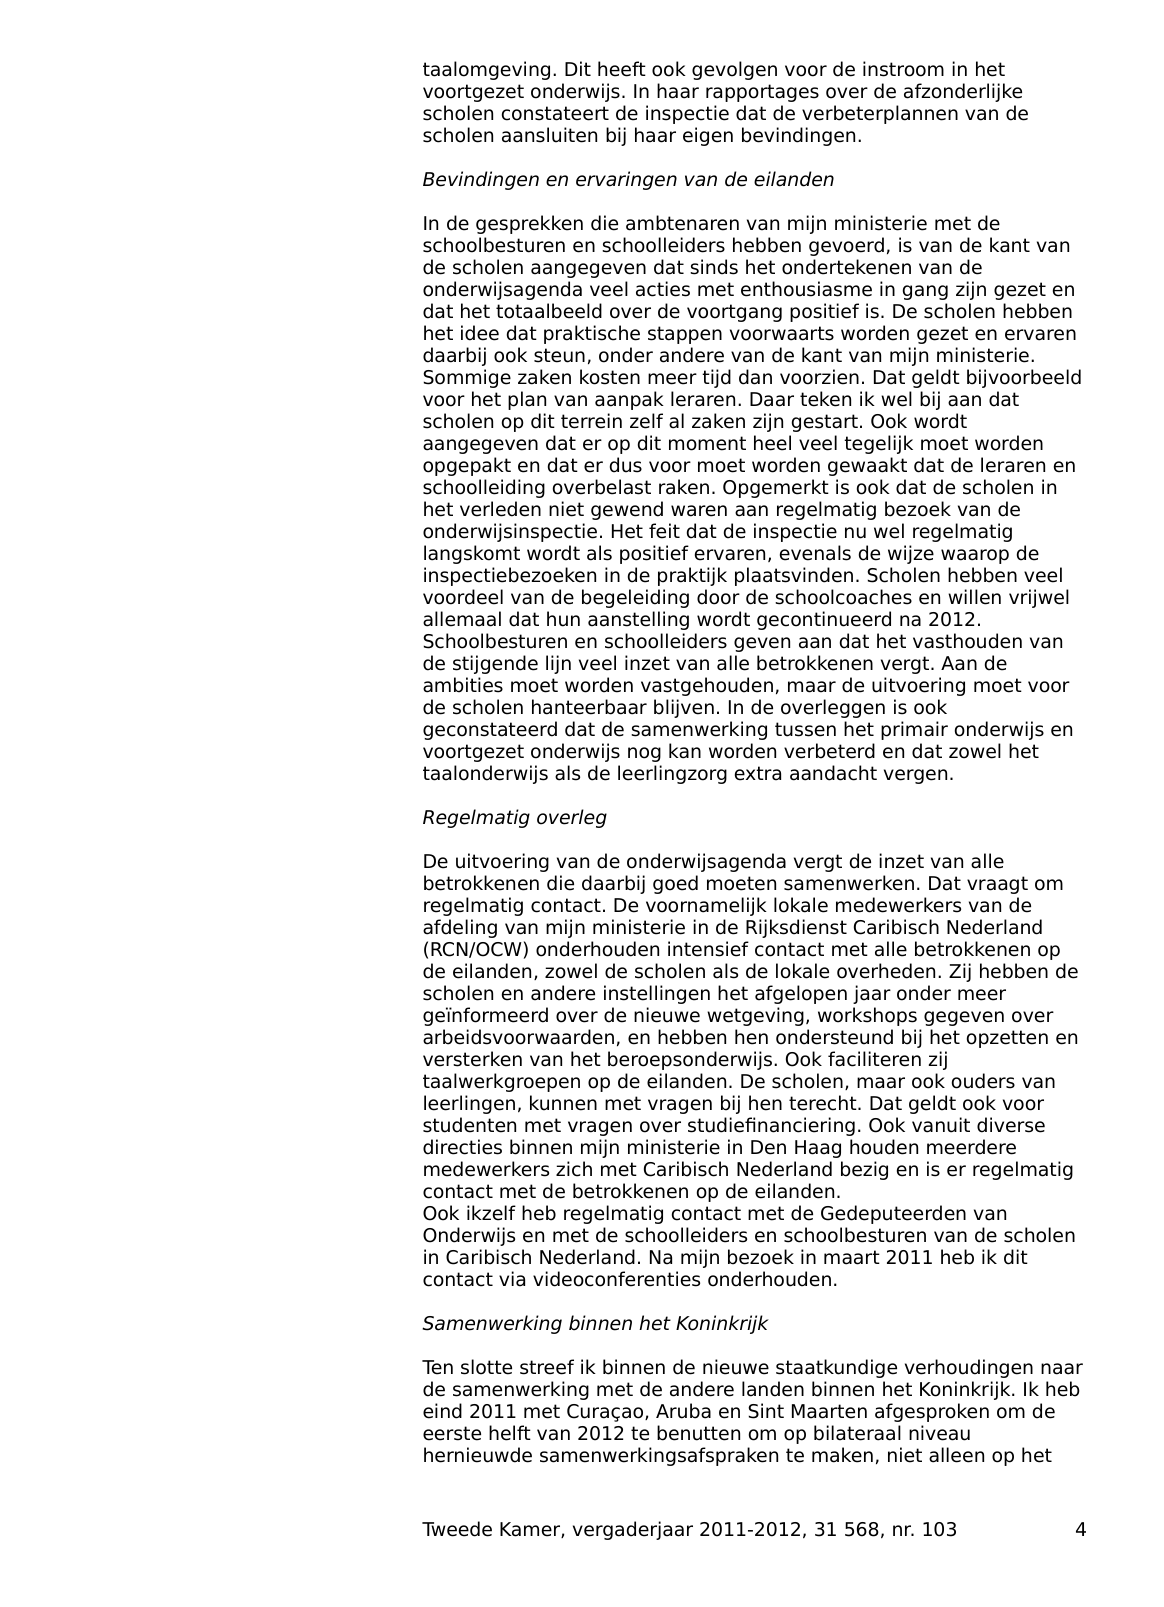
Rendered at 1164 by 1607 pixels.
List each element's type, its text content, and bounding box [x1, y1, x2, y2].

text Ook ikzelf heb regelmatig contact met de Gedeputeerden van Onderwijs en met de schoolleiders en schoolbesturen van de scholen in Caribisch Nederland. Na mijn bezoek in maart 2011 heb ik dit contact via videoconferenties onderhouden. [422, 1203, 1087, 1291]
text In de gesprekken die ambtenaren van mijn ministerie met de schoolbesturen en schoolleiders hebben gevoerd, is van de kant van de scholen aangegeven dat sinds het ondertekenen van de onderwijsagenda veel acties met enthousiasme in gang zijn gezet en dat het totaalbeeld over de voortgang positief is. De scholen hebben het idee dat praktische stappen voorwaarts worden gezet en ervaren daarbij ook steun, onder andere van de kant van mijn ministerie. Sommige zaken kosten meer tijd dan voorzien. Dat geldt bijvoorbeeld voor het plan van aanpak leraren. Daar teken ik wel bij aan dat scholen op dit terrein zelf al zaken zijn gestart. Ook wordt aangegeven dat er op dit moment heel veel tegelijk moet worden opgepakt en dat er dus voor moet worden gewaakt dat de leraren en schoolleiding overbelast raken. Opgemerkt is ook dat de scholen in het verleden niet gewend waren aan regelmatig bezoek van de onderwijsinspectie. Het feit dat de inspectie nu wel regelmatig langskomt wordt als positief ervaren, evenals de wijze waarop de inspectiebezoeken in de praktijk plaatsvinden. Scholen hebben veel voordeel van de begeleiding door de schoolcoaches en willen vrijwel allemaal dat hun aanstelling wordt gecontinueerd na 2012. Schoolbesturen en schoolleiders geven aan dat het vasthouden van de stijgende lijn veel inzet van alle betrokkenen vergt. Aan de ambities moet worden vastgehouden, maar de uitvoering moet voor de scholen hanteerbaar blijven. In de overleggen is ook geconstateerd dat de samenwerking tussen het primair onderwijs en voortgezet onderwijs nog kan worden verbeterd en dat zowel het taalonderwijs als de leerlingzorg extra aandacht vergen. [422, 213, 1087, 785]
text taalomgeving. Dit heeft ook gevolgen voor de instroom in het voortgezet onderwijs. In haar rapportages over de afzonderlijke scholen constateert de inspectie dat de verbeterplannen van de scholen aansluiten bij haar eigen bevindingen. [422, 59, 1087, 147]
subtitle Regelmatig overleg [422, 807, 1087, 829]
subtitle Samenwerking binnen het Koninkrijk [422, 1313, 1087, 1335]
subtitle Bevindingen en ervaringen van de eilanden [422, 169, 1087, 191]
text De uitvoering van de onderwijsagenda vergt de inzet van alle betrokkenen die daarbij goed moeten samenwerken. Dat vraagt om regelmatig contact. De voornamelijk lokale medewerkers van de afdeling van mijn ministerie in de Rijksdienst Caribisch Nederland (RCN/OCW) onderhouden intensief contact met alle betrokkenen op de eilanden, zowel de scholen als de lokale overheden. Zij hebben de scholen en andere instellingen het afgelopen jaar onder meer geïnformeerd over de nieuwe wetgeving, workshops gegeven over arbeidsvoorwaarden, en hebben hen ondersteund bij het opzetten en versterken van het beroepsonderwijs. Ook faciliteren zij taalwerkgroepen op de eilanden. De scholen, maar ook ouders van leerlingen, kunnen met vragen bij hen terecht. Dat geldt ook voor studenten met vragen over studiefinanciering. Ook vanuit diverse directies binnen mijn ministerie in Den Haag houden meerdere medewerkers zich met Caribisch Nederland bezig en is er regelmatig contact met de betrokkenen op de eilanden. [422, 851, 1087, 1203]
text Ten slotte streef ik binnen de nieuwe staatkundige verhoudingen naar de samenwerking met de andere landen binnen het Koninkrijk. Ik heb eind 2011 met Curaçao, Aruba en Sint Maarten afgesproken om de eerste helft van 2012 te benutten om op bilateraal niveau hernieuwde samenwerkingsafspraken te maken, niet alleen op het [422, 1357, 1087, 1467]
